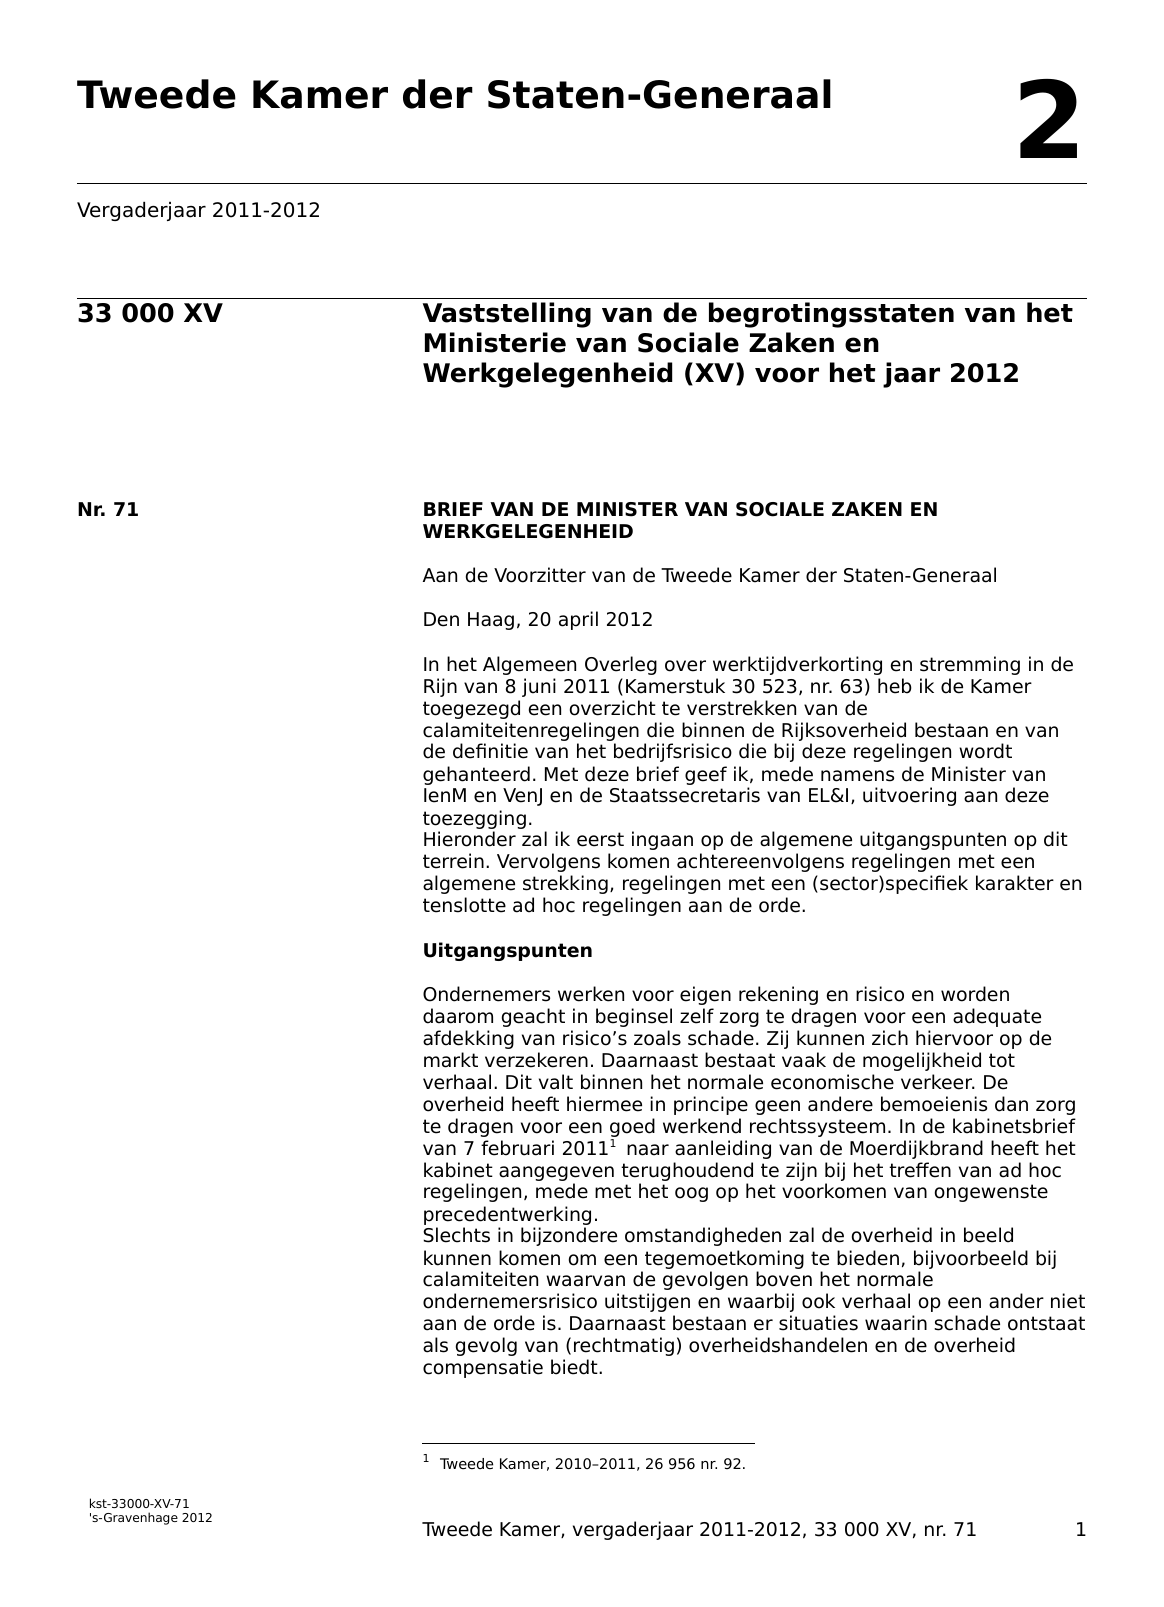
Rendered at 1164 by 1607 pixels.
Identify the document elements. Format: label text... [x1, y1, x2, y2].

subtitle 33 000 XV Vaststelling van de begrotingsstaten van het Ministerie van Sociale Zaken en Werkgelegenheid (XV) voor het jaar 2012 [77, 299, 1087, 388]
table_cell Vergaderjaar 2011-2012 [77, 184, 1087, 298]
text Ondernemers werken voor eigen rekening en risico en worden daarom geacht in beginsel zelf zorg te dragen voor een adequate afdekking van risico’s zoals schade. Zij kunnen zich hiervoor op de markt verzekeren. Daarnaast bestaat vaak de mogelijkheid tot verhaal. Dit valt binnen het normale economische verkeer. De overheid heeft hiermee in principe geen andere bemoeienis dan zorg te dragen voor een goed werkend rechtssysteem. In de kabinetsbrief van 7 februari 2011 naar aanleiding van de Moerdijkbrand heeft het kabinet aangegeven terughoudend te zijn bij het treffen van ad hoc regelingen, mede met het oog op het voorkomen van ongewenste precedentwerking. [422, 984, 1087, 1225]
table_header Tweede Kamer der Staten-Generaal [77, 59, 886, 183]
text Den Haag, 20 april 2012 [422, 609, 1087, 631]
text Tweede Kamer, 2010–2011, 26 956 nr. 92. [422, 1452, 1087, 1474]
text Aan de Voorzitter van de Tweede Kamer der Staten-Generaal [422, 565, 1087, 587]
table_header 2 [886, 59, 1087, 183]
subtitle Nr. 71 BRIEF VAN DE MINISTER VAN SOCIALE ZAKEN EN WERKGELEGENHEID [77, 499, 1087, 543]
text kst-33000-XV-71 [88, 1497, 323, 1511]
text In het Algemeen Overleg over werktijdverkorting en stremming in de Rijn van 8 juni 2011 (Kamerstuk 30 523, nr. 63) heb ik de Kamer toegezegd een overzicht te verstrekken van de calamiteitenregelingen die binnen de Rijksoverheid bestaan en van de definitie van het bedrijfsrisico die bij deze regelingen wordt gehanteerd. Met deze brief geef ik, mede namens de Minister van IenM en VenJ en de Staatssecretaris van EL&I, uitvoering aan deze toezegging. [422, 653, 1087, 829]
subtitle Uitgangspunten [422, 939, 1087, 961]
text Slechts in bijzondere omstandigheden zal de overheid in beeld kunnen komen om een tegemoetkoming te bieden, bijvoorbeeld bij calamiteiten waarvan de gevolgen boven het normale ondernemersrisico uitstijgen en waarbij ook verhaal op een ander niet aan de orde is. Daarnaast bestaan er situaties waarin schade ontstaat als gevolg van (rechtmatig) overheidshandelen en de overheid compensatie biedt. [422, 1225, 1087, 1379]
text Hieronder zal ik eerst ingaan op de algemene uitgangspunten op dit terrein. Vervolgens komen achtereenvolgens regelingen met een algemene strekking, regelingen met een (sector)specifiek karakter en tenslotte ad hoc regelingen aan de orde. [422, 829, 1087, 917]
text 's-Gravenhage 2012 [88, 1511, 323, 1525]
